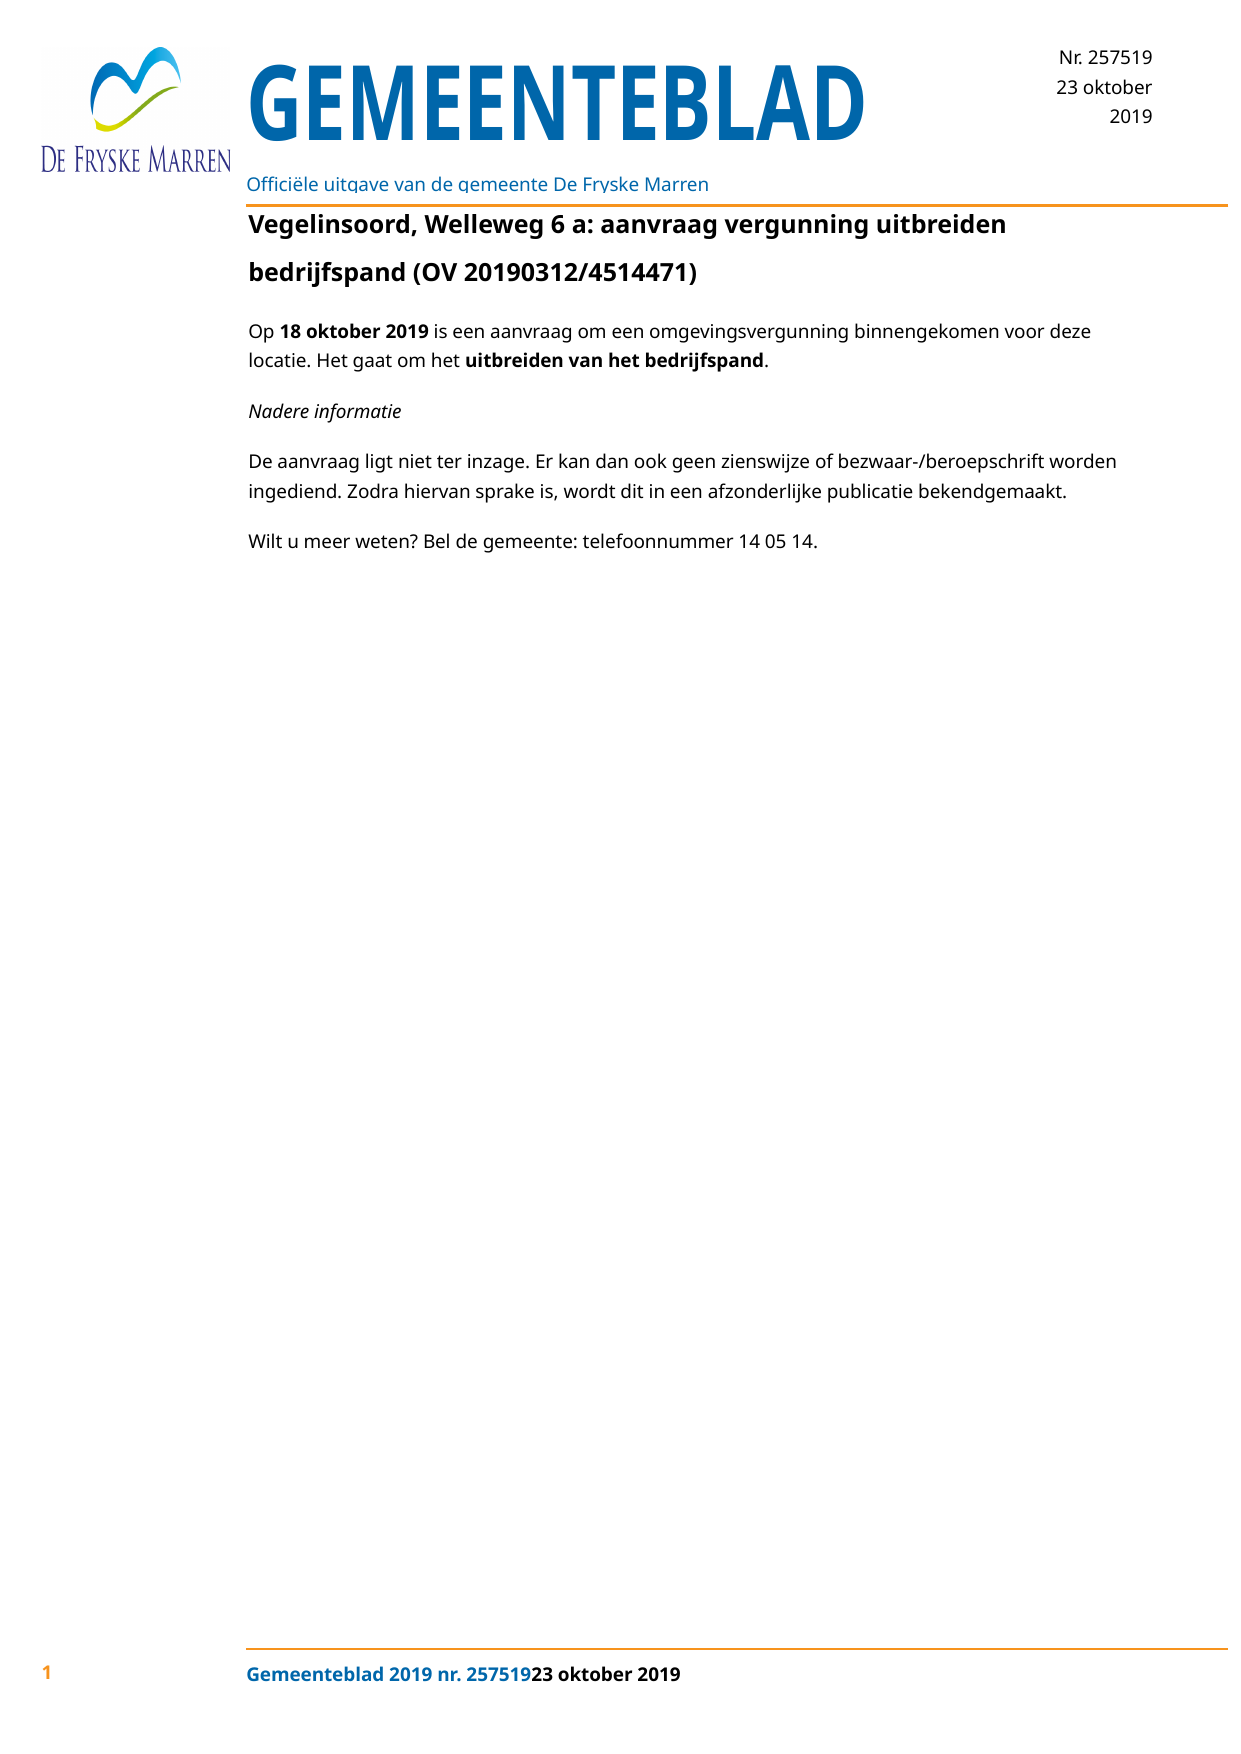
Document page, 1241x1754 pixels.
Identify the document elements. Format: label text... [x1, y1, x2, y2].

text Op 18 oktober 2019 is een aanvraag om een omgevingsvergunning binnengekomen voor deze locatie. Het gaat om het uitbreiden van het bedrijfspand. [248, 318, 1152, 373]
picture [41, 47, 231, 172]
text Wilt u meer weten? Bel de gemeente: telefoonnummer 14 05 14. [248, 528, 1152, 554]
text De aanvraag ligt niet ter inzage. Er kan dan ook geen zienswijze of bezwaar-/beroepschrift worden ingediend. Zodra hiervan sprake is, wordt dit in een afzonderlijke publicatie bekendgemaakt. [248, 448, 1152, 504]
text Nadere informatie [248, 398, 1152, 424]
text Vegelinsoord, Welleweg 6 a: aanvraag vergunning uitbreiden bedrijfspand (OV 20190312/4514471) [248, 207, 1152, 288]
